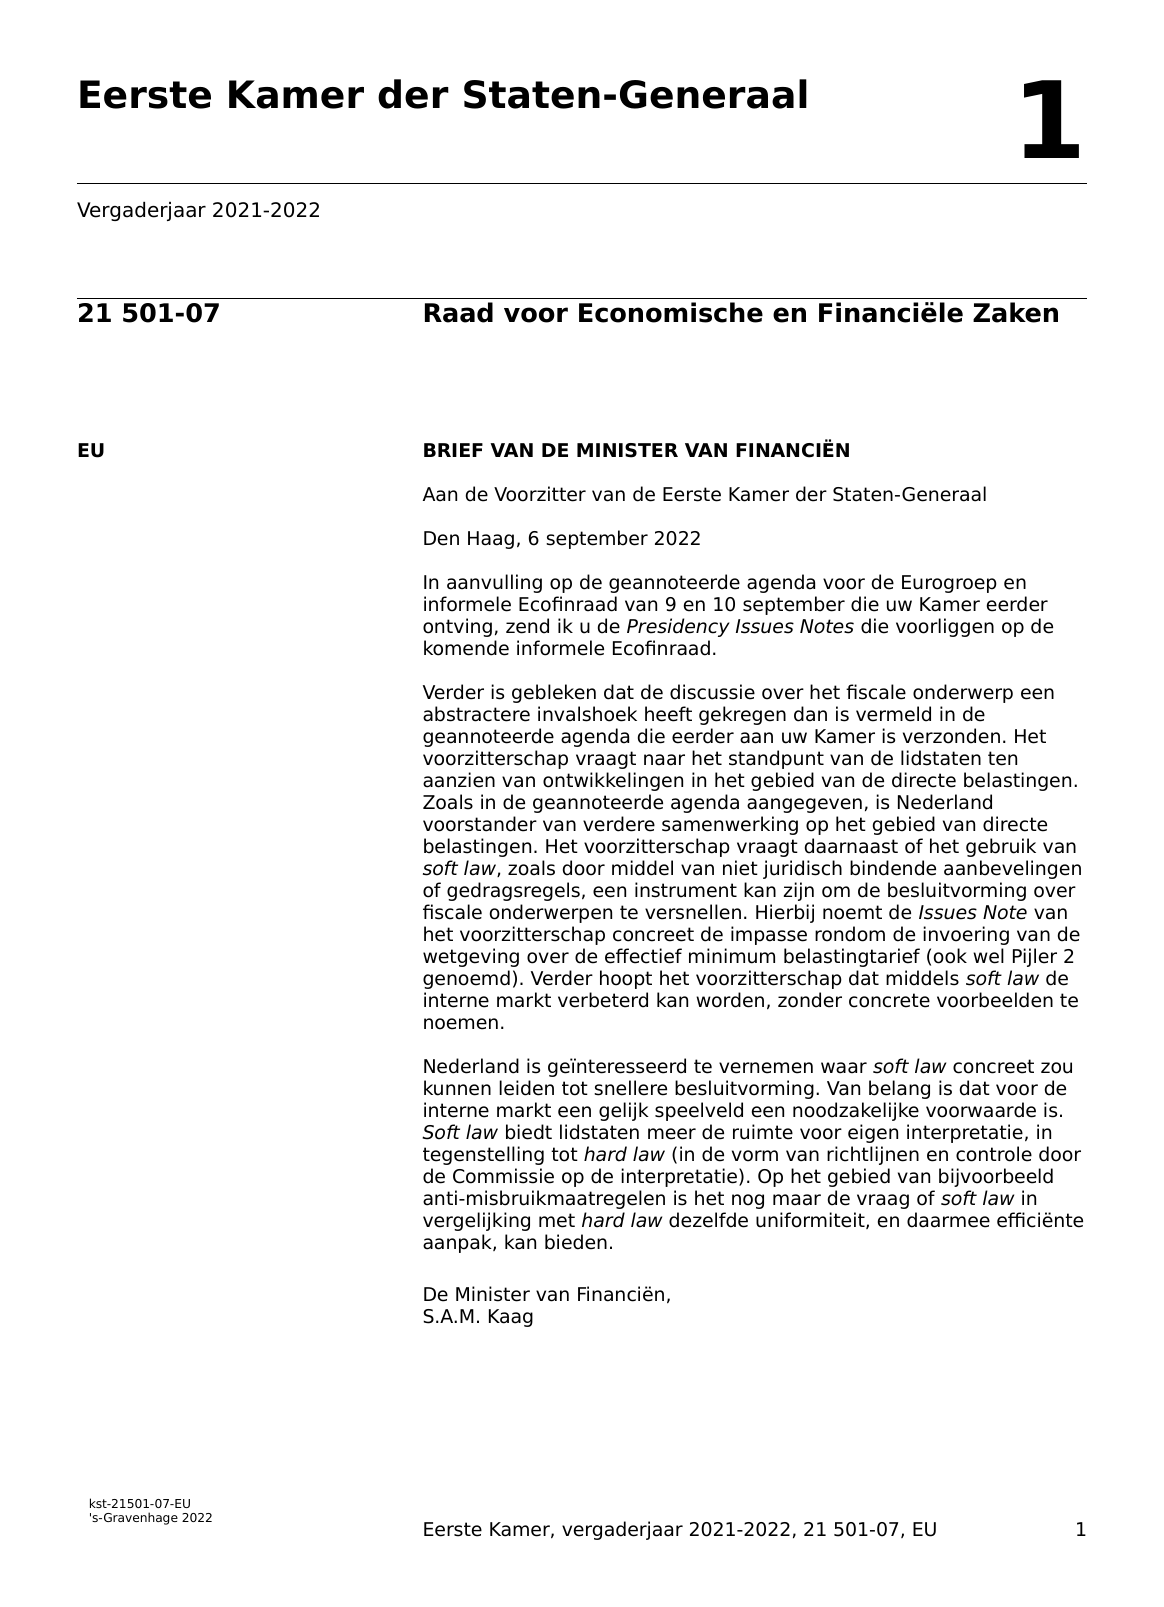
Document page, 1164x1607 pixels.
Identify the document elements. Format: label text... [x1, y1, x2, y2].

text Verder is gebleken dat de discussie over het fiscale onderwerp een abstractere invalshoek heeft gekregen dan is vermeld in de geannoteerde agenda die eerder aan uw Kamer is verzonden. Het voorzitterschap vraagt naar het standpunt van de lidstaten ten aanzien van ontwikkelingen in het gebied van de directe belastingen. Zoals in de geannoteerde agenda aangegeven, is Nederland voorstander van verdere samenwerking op het gebied van directe belastingen. Het voorzitterschap vraagt daarnaast of het gebruik van soft law, zoals door middel van niet juridisch bindende aanbevelingen of gedragsregels, een instrument kan zijn om de besluitvorming over fiscale onderwerpen te versnellen. Hierbij noemt de Issues Note van het voorzitterschap concreet de impasse rondom de invoering van de wetgeving over de effectief minimum belastingtarief (ook wel Pijler 2 genoemd). Verder hoopt het voorzitterschap dat middels soft law de interne markt verbeterd kan worden, zonder concrete voorbeelden te noemen. [422, 682, 1087, 1034]
text Nederland is geïnteresseerd te vernemen waar soft law concreet zou kunnen leiden tot snellere besluitvorming. Van belang is dat voor de interne markt een gelijk speelveld een noodzakelijke voorwaarde is. Soft law biedt lidstaten meer de ruimte voor eigen interpretatie, in tegenstelling tot hard law (in de vorm van richtlijnen en controle door de Commissie op de interpretatie). Op het gebied van bijvoorbeeld anti-misbruikmaatregelen is het nog maar de vraag of soft law in vergelijking met hard law dezelfde uniformiteit, en daarmee efficiënte aanpak, kan bieden. [422, 1056, 1087, 1254]
text In aanvulling op de geannoteerde agenda voor de Eurogroep en informele Ecofinraad van 9 en 10 september die uw Kamer eerder ontving, zend ik u de Presidency Issues Notes die voorliggen op de komende informele Ecofinraad. [422, 572, 1087, 660]
subtitle 21 501-07 Raad voor Economische en Financiële Zaken [77, 299, 1087, 329]
subtitle EU BRIEF VAN DE MINISTER VAN FINANCIËN [77, 440, 1087, 462]
text kst-21501-07-EU [88, 1497, 323, 1511]
table_header 1 [886, 59, 1087, 183]
table_header Eerste Kamer der Staten-Generaal [77, 59, 886, 183]
table_cell Vergaderjaar 2021-2022 [77, 184, 1087, 298]
text 's-Gravenhage 2022 [88, 1511, 323, 1525]
text Aan de Voorzitter van de Eerste Kamer der Staten-Generaal [422, 484, 1087, 506]
text Den Haag, 6 september 2022 [422, 528, 1087, 550]
text De Minister van Financiën, S.A.M. Kaag [422, 1284, 1087, 1328]
